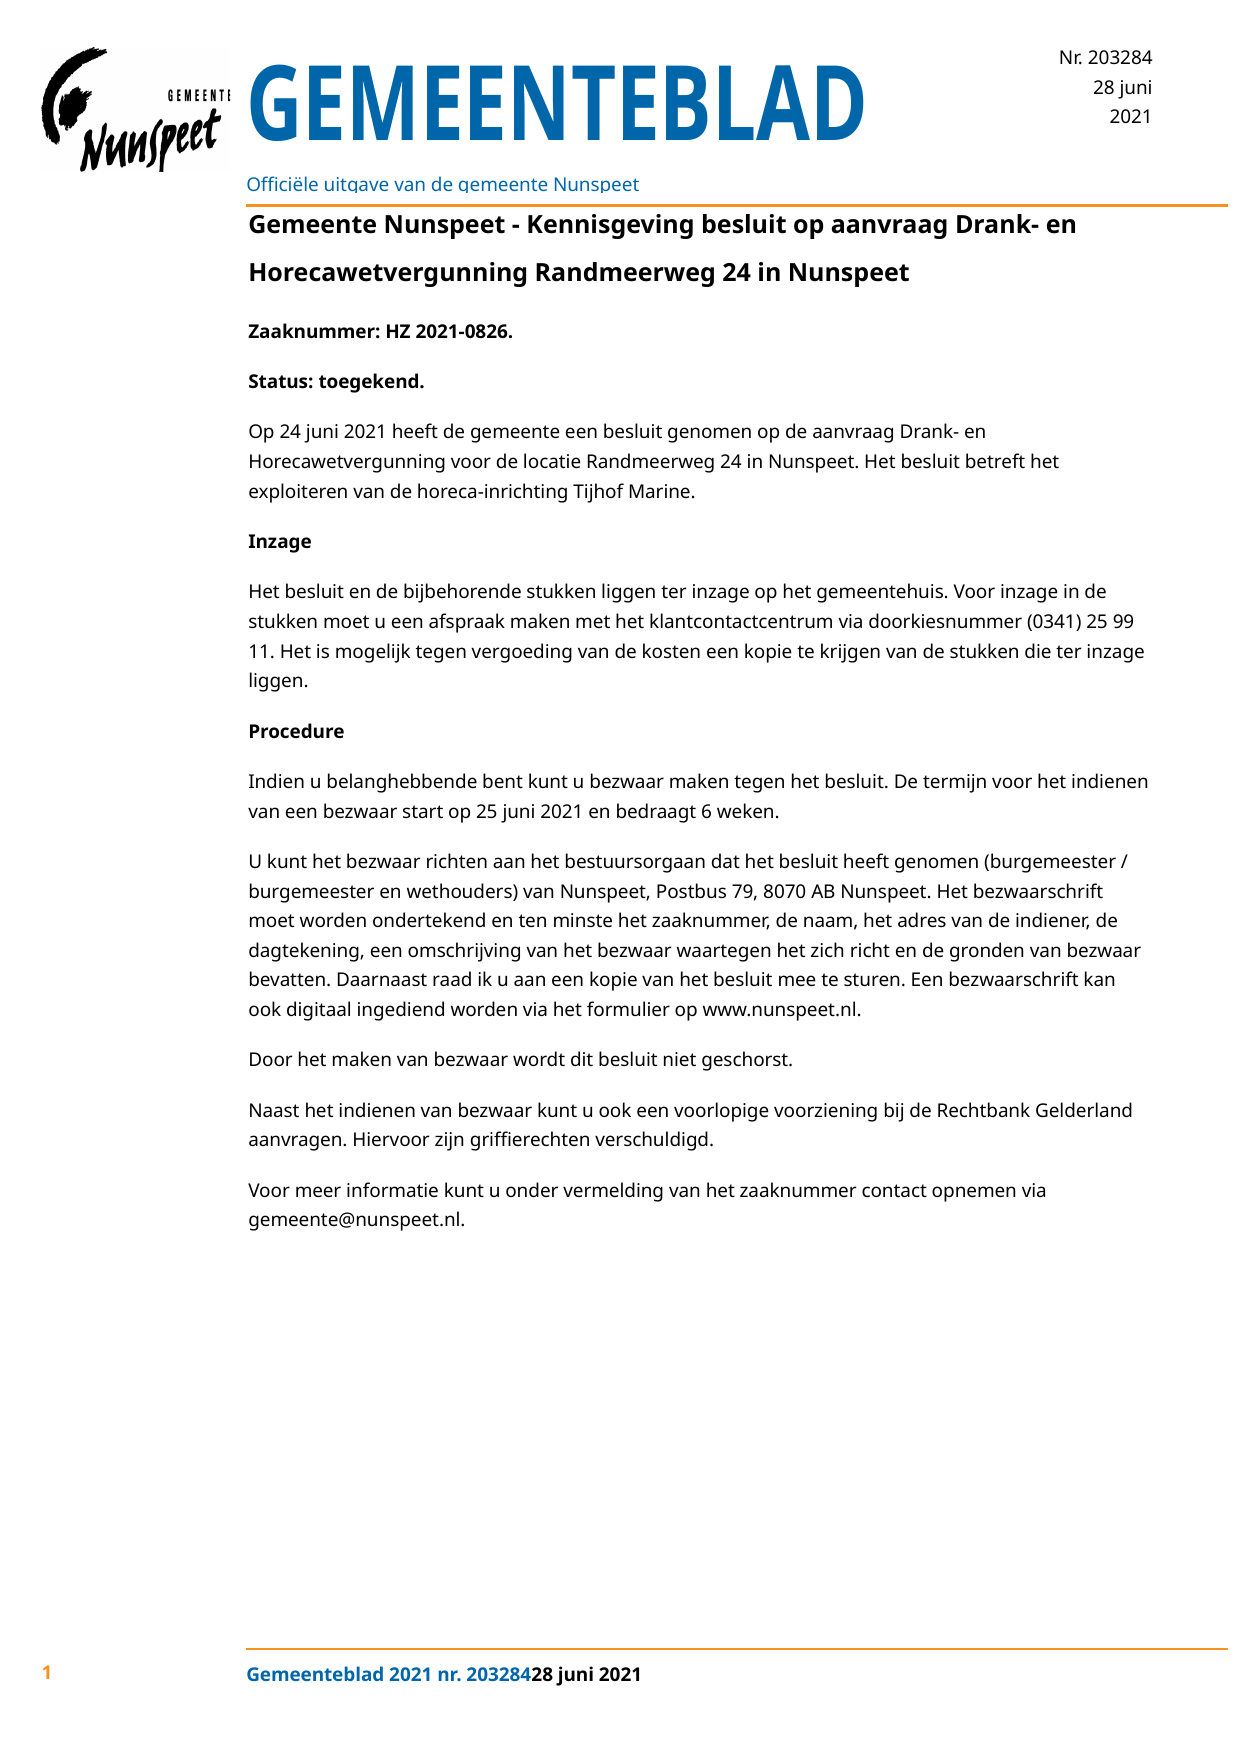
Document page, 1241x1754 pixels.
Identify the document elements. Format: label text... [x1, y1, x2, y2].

text Door het maken van bezwaar wordt dit besluit niet geschorst. [248, 1047, 1152, 1072]
text Zaaknummer: HZ 2021-0826. [248, 318, 1152, 344]
text Procedure [248, 718, 1152, 744]
text Naast het indienen van bezwaar kunt u ook een voorlopige voorziening bij de Rechtbank Gelderland aanvragen. Hiervoor zijn griffierechten verschuldigd. [248, 1097, 1152, 1152]
text Voor meer informatie kunt u onder vermelding van het zaaknummer contact opnemen via gemeente@nunspeet.nl. [248, 1177, 1152, 1232]
text U kunt het bezwaar richten aan het bestuursorgaan dat het besluit heeft genomen (burgemeester / burgemeester en wethouders) van Nunspeet, Postbus 79, 8070 AB Nunspeet. Het bezwaarschrift moet worden ondertekend en ten minste het zaaknummer, de naam, het adres van de indiener, de dagtekening, een omschrijving van het bezwaar waartegen het zich richt en de gronden van bezwaar bevatten. Daarnaast raad ik u aan een kopie van het besluit mee te sturen. Een bezwaarschrift kan ook digitaal ingediend worden via het formulier op www.nunspeet.nl. [248, 848, 1152, 1022]
text Op 24 juni 2021 heeft de gemeente een besluit genomen op de aanvraag Drank- en Horecawetvergunning voor de locatie Randmeerweg 24 in Nunspeet. Het besluit betreft het exploiteren van de horeca-inrichting Tijhof Marine. [248, 419, 1152, 504]
text Gemeente Nunspeet - Kennisgeving besluit op aanvraag Drank- en Horecawetvergunning Randmeerweg 24 in Nunspeet [248, 207, 1152, 288]
text Indien u belanghebbende bent kunt u bezwaar maken tegen het besluit. De termijn voor het indienen van een bezwaar start op 25 juni 2021 en bedraagt 6 weken. [248, 768, 1152, 824]
text Inzage [248, 528, 1152, 554]
picture [41, 47, 231, 172]
text Status: toegekend. [248, 368, 1152, 394]
text Het besluit en de bijbehorende stukken liggen ter inzage op het gemeentehuis. Voor inzage in de stukken moet u een afspraak maken met het klantcontactcentrum via doorkiesnummer (0341) 25 99 11. Het is mogelijk tegen vergoeding van de kosten een kopie te krijgen van de stukken die ter inzage liggen. [248, 579, 1152, 693]
